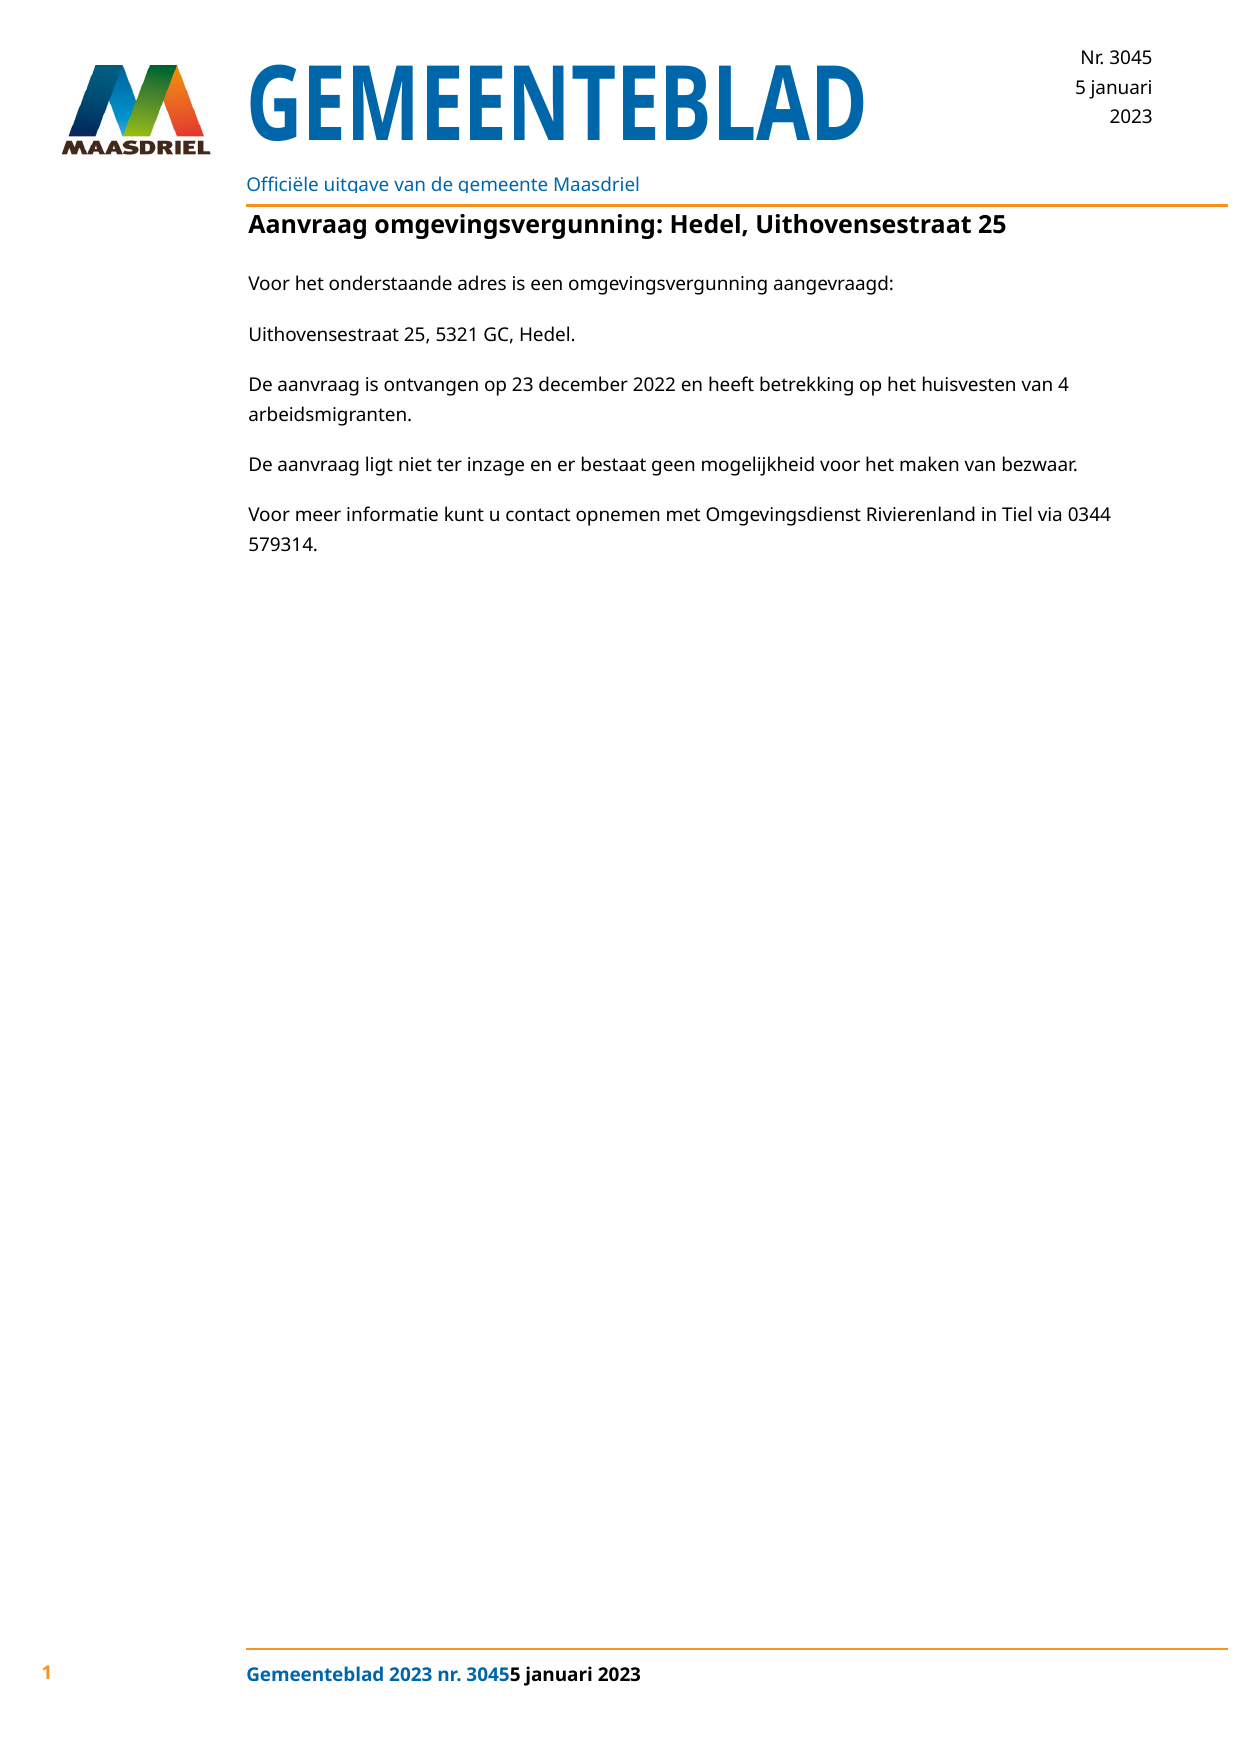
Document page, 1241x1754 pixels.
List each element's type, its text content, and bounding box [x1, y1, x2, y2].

text Aanvraag omgevingsvergunning: Hedel, Uithovensestraat 25 [248, 207, 1152, 241]
text Uithovensestraat 25, 5321 GC, Hedel. [248, 321, 1152, 346]
text Voor meer informatie kunt u contact opnemen met Omgevingsdienst Rivierenland in Tiel via 0344 579314. [248, 502, 1152, 557]
picture [41, 47, 231, 172]
text Voor het onderstaande adres is een omgevingsvergunning aangevraagd: [248, 270, 1152, 296]
text De aanvraag ligt niet ter inzage en er bestaat geen mogelijkheid voor het maken van bezwaar. [248, 451, 1152, 477]
text De aanvraag is ontvangen op 23 december 2022 en heeft betrekking op het huisvesten van 4 arbeidsmigranten. [248, 371, 1152, 426]
